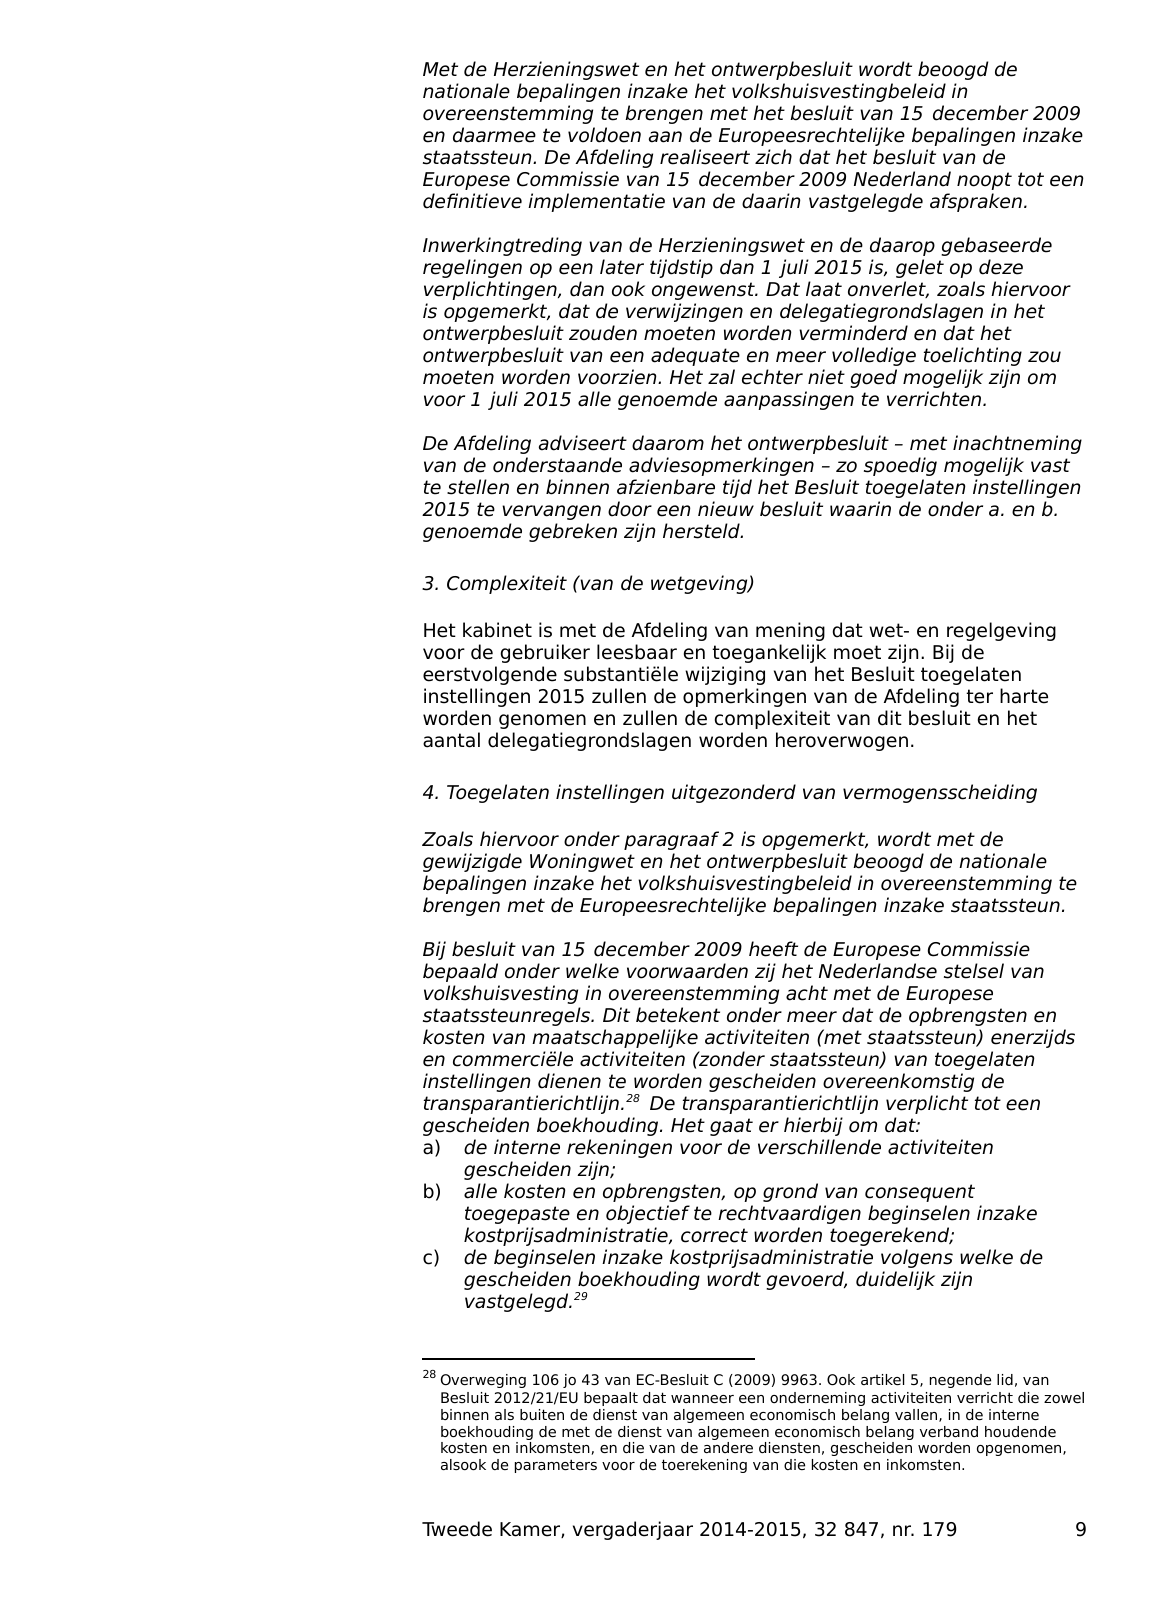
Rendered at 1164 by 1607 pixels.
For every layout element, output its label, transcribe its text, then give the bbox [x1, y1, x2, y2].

subtitle 3. Complexiteit (van de wetgeving) [422, 573, 1087, 595]
text Bij besluit van 15 december 2009 heeft de Europese Commissie bepaald onder welke voorwaarden zij het Nederlandse stelsel van volkshuisvesting in overeenstemming acht met de Europese staatssteunregels. Dit betekent onder meer dat de opbrengsten en kosten van maatschappelijke activiteiten (met staatssteun) enerzijds en commerciële activiteiten (zonder staatssteun) van toegelaten instellingen dienen te worden gescheiden overeenkomstig de transparantierichtlijn. De transparantierichtlijn verplicht tot een gescheiden boekhouding. Het gaat er hierbij om dat: [422, 939, 1087, 1137]
text a) de interne rekeningen voor de verschillende activiteiten gescheiden zijn; [422, 1137, 1087, 1181]
subtitle 4. Toegelaten instellingen uitgezonderd van vermogensscheiding [422, 782, 1087, 804]
text Zoals hiervoor onder paragraaf 2 is opgemerkt, wordt met de gewijzigde Woningwet en het ontwerpbesluit beoogd de nationale bepalingen inzake het volkshuisvestingbeleid in overeenstemming te brengen met de Europeesrechtelijke bepalingen inzake staatssteun. [422, 829, 1087, 917]
text Het kabinet is met de Afdeling van mening dat wet- en regelgeving voor de gebruiker leesbaar en toegankelijk moet zijn. Bij de eerstvolgende substantiële wijziging van het Besluit toegelaten instellingen 2015 zullen de opmerkingen van de Afdeling ter harte worden genomen en zullen de complexiteit van dit besluit en het aantal delegatiegrondslagen worden heroverwogen. [422, 620, 1087, 752]
text Met de Herzieningswet en het ontwerpbesluit wordt beoogd de nationale bepalingen inzake het volkshuisvestingbeleid in overeenstemming te brengen met het besluit van 15 december 2009 en daarmee te voldoen aan de Europeesrechtelijke bepalingen inzake staatssteun. De Afdeling realiseert zich dat het besluit van de Europese Commissie van 15 december 2009 Nederland noopt tot een definitieve implementatie van de daarin vastgelegde afspraken. [422, 59, 1087, 213]
text Inwerkingtreding van de Herzieningswet en de daarop gebaseerde regelingen op een later tijdstip dan 1 juli 2015 is, gelet op deze verplichtingen, dan ook ongewenst. Dat laat onverlet, zoals hiervoor is opgemerkt, dat de verwijzingen en delegatiegrondslagen in het ontwerpbesluit zouden moeten worden verminderd en dat het ontwerpbesluit van een adequate en meer volledige toelichting zou moeten worden voorzien. Het zal echter niet goed mogelijk zijn om voor 1 juli 2015 alle genoemde aanpassingen te verrichten. [422, 235, 1087, 411]
text b) alle kosten en opbrengsten, op grond van consequent toegepaste en objectief te rechtvaardigen beginselen inzake kostprijsadministratie, correct worden toegerekend; [422, 1181, 1087, 1247]
text De Afdeling adviseert daarom het ontwerpbesluit – met inachtneming van de onderstaande adviesopmerkingen – zo spoedig mogelijk vast te stellen en binnen afzienbare tijd het Besluit toegelaten instellingen 2015 te vervangen door een nieuw besluit waarin de onder a. en b. genoemde gebreken zijn hersteld. [422, 433, 1087, 543]
text c) de beginselen inzake kostprijsadministratie volgens welke de gescheiden boekhouding wordt gevoerd, duidelijk zijn vastgelegd. [422, 1247, 1087, 1313]
text Overweging 106 jo 43 van EC-Besluit C (2009) 9963. Ook artikel 5, negende lid, van Besluit 2012/21/EU bepaalt dat wanneer een onderneming activiteiten verricht die zowel binnen als buiten de dienst van algemeen economisch belang vallen, in de interne boekhouding de met de dienst van algemeen economisch belang verband houdende kosten en inkomsten, en die van de andere diensten, gescheiden worden opgenomen, alsook de parameters voor de toerekening van die kosten en inkomsten. [422, 1368, 1087, 1474]
